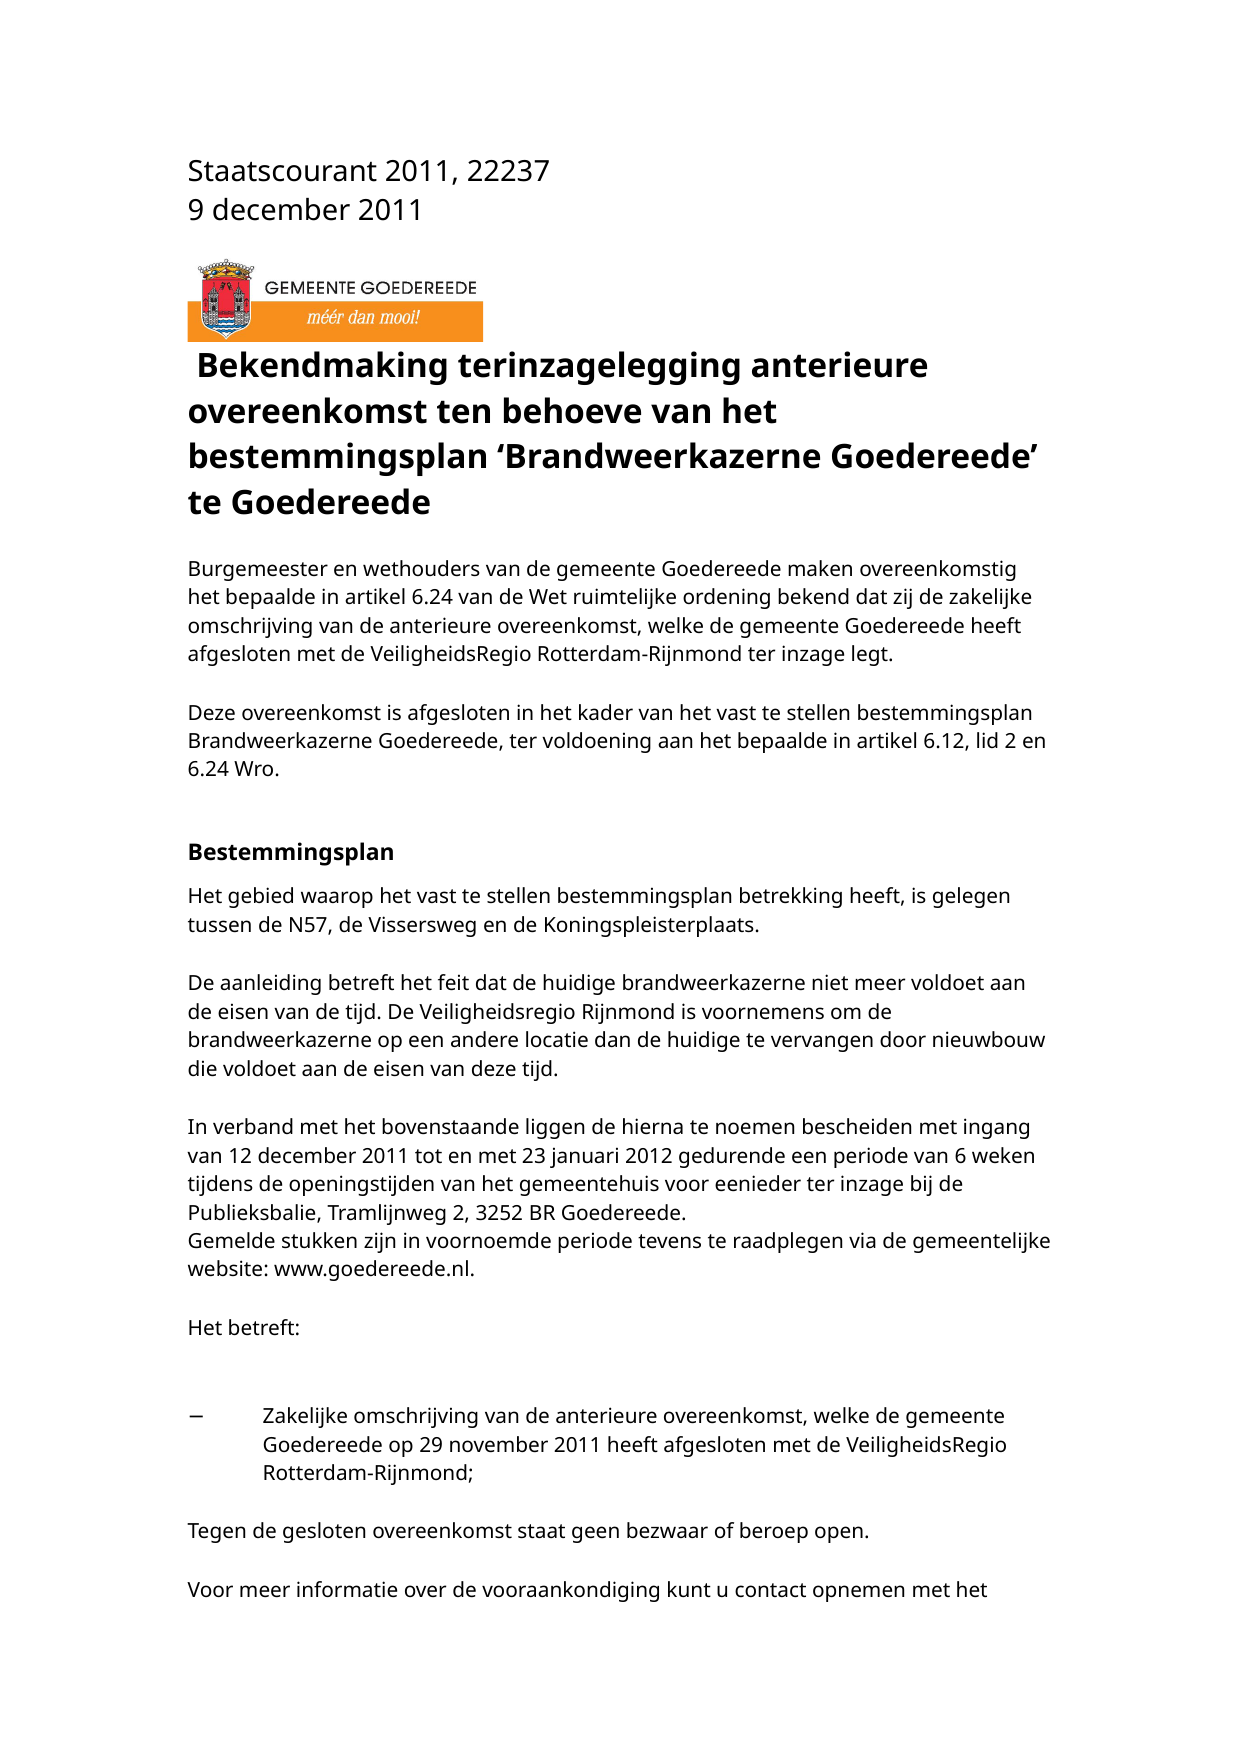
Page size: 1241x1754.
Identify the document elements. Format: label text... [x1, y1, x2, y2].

text Voor meer informatie over de vooraankondiging kunt u contact opnemen met het [187, 1575, 1053, 1603]
text Het gebied waarop het vast te stellen bestemmingsplan betrekking heeft, is gelegen tussen de N57, de Vissersweg en de Koningspleisterplaats. [187, 882, 1053, 938]
text Gemelde stukken zijn in voornoemde periode tevens te raadplegen via de gemeentelijke website: www.goedereede.nl. [187, 1226, 1053, 1283]
text Staatscourant 2011, 22237 [187, 150, 1053, 190]
text In verband met het bovenstaande liggen de hierna te noemen bescheiden met ingang van 12 december 2011 tot en met 23 januari 2012 gedurende een periode van 6 weken tijdens de openingstijden van het gemeentehuis voor eenieder ter inzage bij de Publieksbalie, Tramlijnweg 2, 3252 BR Goedereede. [187, 1112, 1053, 1226]
text Burgemeester en wethouders van de gemeente Goedereede maken overeenkomstig het bepaalde in artikel 6.24 van de Wet ruimtelijke ordening bekend dat zij de zakelijke omschrijving van de anterieure overeenkomst, welke de gemeente Goedereede heeft afgesloten met de VeiligheidsRegio Rotterdam-Rijnmond ter inzage legt. [187, 554, 1053, 668]
text Tegen de gesloten overeenkomst staat geen bezwaar of beroep open. [187, 1517, 1053, 1545]
picture [187, 258, 484, 342]
text De aanleiding betreft het feit dat de huidige brandweerkazerne niet meer voldoet aan de eisen van de tijd. De Veiligheidsregio Rijnmond is voornemens om de brandweerkazerne op een andere locatie dan de huidige te vervangen door nieuwbouw die voldoet aan de eisen van deze tijd. [187, 968, 1053, 1082]
text Het betreft: [187, 1313, 1053, 1341]
text 9 december 2011 [187, 190, 1053, 229]
subtitle Bestemmingsplan [187, 835, 1053, 867]
list Zakelijke omschrijving van de anterieure overeenkomst, welke de gemeente Goedereede op 29 november 2011 heeft afgesloten met de VeiligheidsRegio Rotterdam-Rijnmond; [187, 1401, 1053, 1487]
subtitle Bekendmaking terinzagelegging anterieure overeenkomst ten behoeve van het bestemmingsplan ‘Brandweerkazerne Goedereede’ te Goedereede [187, 271, 1053, 524]
text Deze overeenkomst is afgesloten in het kader van het vast te stellen bestemmingsplan Brandweerkazerne Goedereede, ter voldoening aan het bepaalde in artikel 6.12, lid 2 en 6.24 Wro. [187, 698, 1053, 783]
